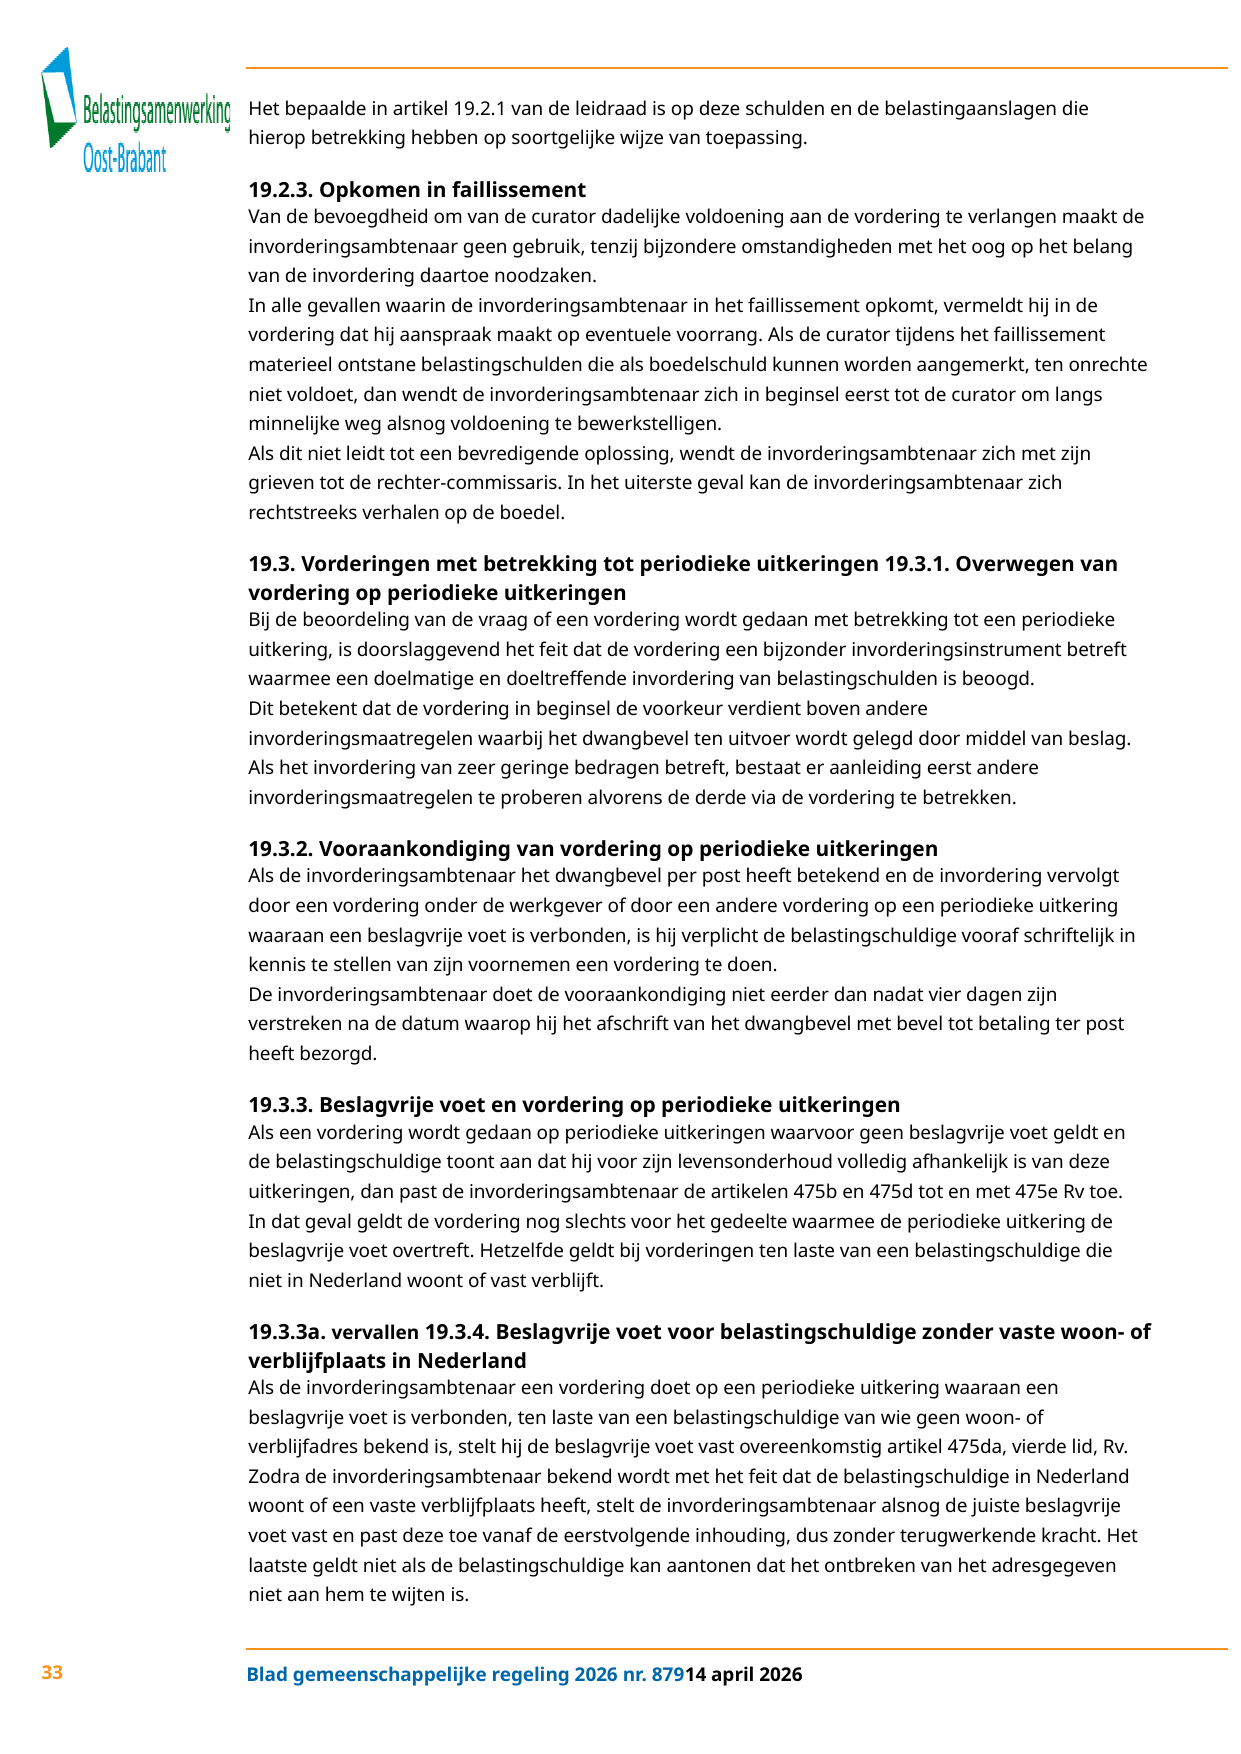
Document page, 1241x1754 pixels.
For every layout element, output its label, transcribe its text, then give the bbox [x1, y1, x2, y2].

text Dit betekent dat de vordering in beginsel de voorkeur verdient boven andere invorderingsmaatregelen waarbij het dwangbevel ten uitvoer wordt gelegd door middel van beslag. Als het invordering van zeer geringe bedragen betreft, bestaat er aanleiding eerst andere invorderingsmaatregelen te proberen alvorens de derde via de vordering te betrekken. [248, 695, 1152, 809]
text 19.3.3a. vervallen 19.3.4. Beslagvrije voet voor belastingschuldige zonder vaste woon- of verblijfplaats in Nederland [248, 1317, 1152, 1374]
text Als een vordering wordt gedaan op periodieke uitkeringen waarvoor geen beslagvrije voet geldt en de belastingschuldige toont aan dat hij voor zijn levensonderhoud volledig afhankelijk is van deze uitkeringen, dan past de invorderingsambtenaar de artikelen 475b en 475d tot en met 475e Rv toe. [248, 1119, 1152, 1204]
picture [91, 163, 96, 172]
picture [41, 47, 231, 172]
text In alle gevallen waarin de invorderingsambtenaar in het faillissement opkomt, vermeldt hij in de vordering dat hij aanspraak maakt op eventuele voorrang. Als de curator tijdens het faillissement materieel ontstane belastingschulden die als boedelschuld kunnen worden aangemerkt, ten onrechte niet voldoet, dan wendt de invorderingsambtenaar zich in beginsel eerst tot de curator om langs minnelijke weg alsnog voldoening te bewerkstelligen. [248, 292, 1152, 436]
text Als dit niet leidt tot een bevredigende oplossing, wendt de invorderingsambtenaar zich met zijn grieven tot de rechter-commissaris. In het uiterste geval kan de invorderingsambtenaar zich rechtstreeks verhalen op de boedel. [248, 440, 1152, 525]
text In dat geval geldt de vordering nog slechts voor het gedeelte waarmee de periodieke uitkering de beslagvrije voet overtreft. Hetzelfde geldt bij vorderingen ten laste van een belastingschuldige die niet in Nederland woont of vast verblijft. [248, 1208, 1152, 1293]
picture [100, 161, 105, 172]
text 19.3.2. Vooraankondiging van vordering op periodieke uitkeringen [248, 834, 1152, 863]
text 19.3.3. Beslagvrije voet en vordering op periodieke uitkeringen [248, 1091, 1152, 1119]
picture [129, 155, 134, 172]
text 19.3. Vorderingen met betrekking tot periodieke uitkeringen 19.3.1. Overwegen van vordering op periodieke uitkeringen [248, 549, 1152, 606]
text De invorderingsambtenaar doet de vooraankondiging niet eerder dan nadat vier dagen zijn verstreken na de datum waarop hij het afschrift van het dwangbevel met bevel tot betaling ter post heeft bezorgd. [248, 981, 1152, 1066]
text Van de bevoegdheid om van de curator dadelijke voldoening aan de vordering te verlangen maakt de invorderingsambtenaar geen gebruik, tenzij bijzondere omstandigheden met het oog op het belang van de invordering daartoe noodzaken. [248, 203, 1152, 288]
text Het bepaalde in artikel 19.2.1 van de leidraad is op deze schulden en de belastingaanslagen die hierop betrekking hebben op soortgelijke wijze van toepassing. [248, 95, 1152, 150]
picture [86, 146, 91, 169]
text Als de invorderingsambtenaar een vordering doet op een periodieke uitkering waaraan een beslagvrije voet is verbonden, ten laste van een belastingschuldige van wie geen woon- of verblijfadres bekend is, stelt hij de beslagvrije voet vast overeenkomstig artikel 475da, vierde lid, Rv. Zodra de invorderingsambtenaar bekend wordt met het feit dat de belastingschuldige in Nederland woont of een vaste verblijfplaats heeft, stelt de invorderingsambtenaar alsnog de juiste beslagvrije voet vast en past deze toe vanaf de eerstvolgende inhouding, dus zonder terugwerkende kracht. Het laatste geldt niet als de belastingschuldige kan aantonen dat het ontbreken van het adresgegeven niet aan hem te wijten is. [248, 1374, 1152, 1607]
text Bij de beoordeling van de vraag of een vordering wordt gedaan met betrekking tot een periodieke uitkering, is doorslaggevend het feit dat de vordering een bijzonder invorderingsinstrument betreft waarmee een doelmatige en doeltreffende invordering van belastingschulden is beoogd. [248, 606, 1152, 691]
text 19.2.3. Opkomen in faillissement [248, 175, 1152, 203]
text Als de invorderingsambtenaar het dwangbevel per post heeft betekend en de invordering vervolgt door een vordering onder de werkgever of door een andere vordering op een periodieke uitkering waaraan een beslagvrije voet is verbonden, is hij verplicht de belastingschuldige vooraf schriftelijk in kennis te stellen van zijn voornemen een vordering te doen. [248, 863, 1152, 977]
